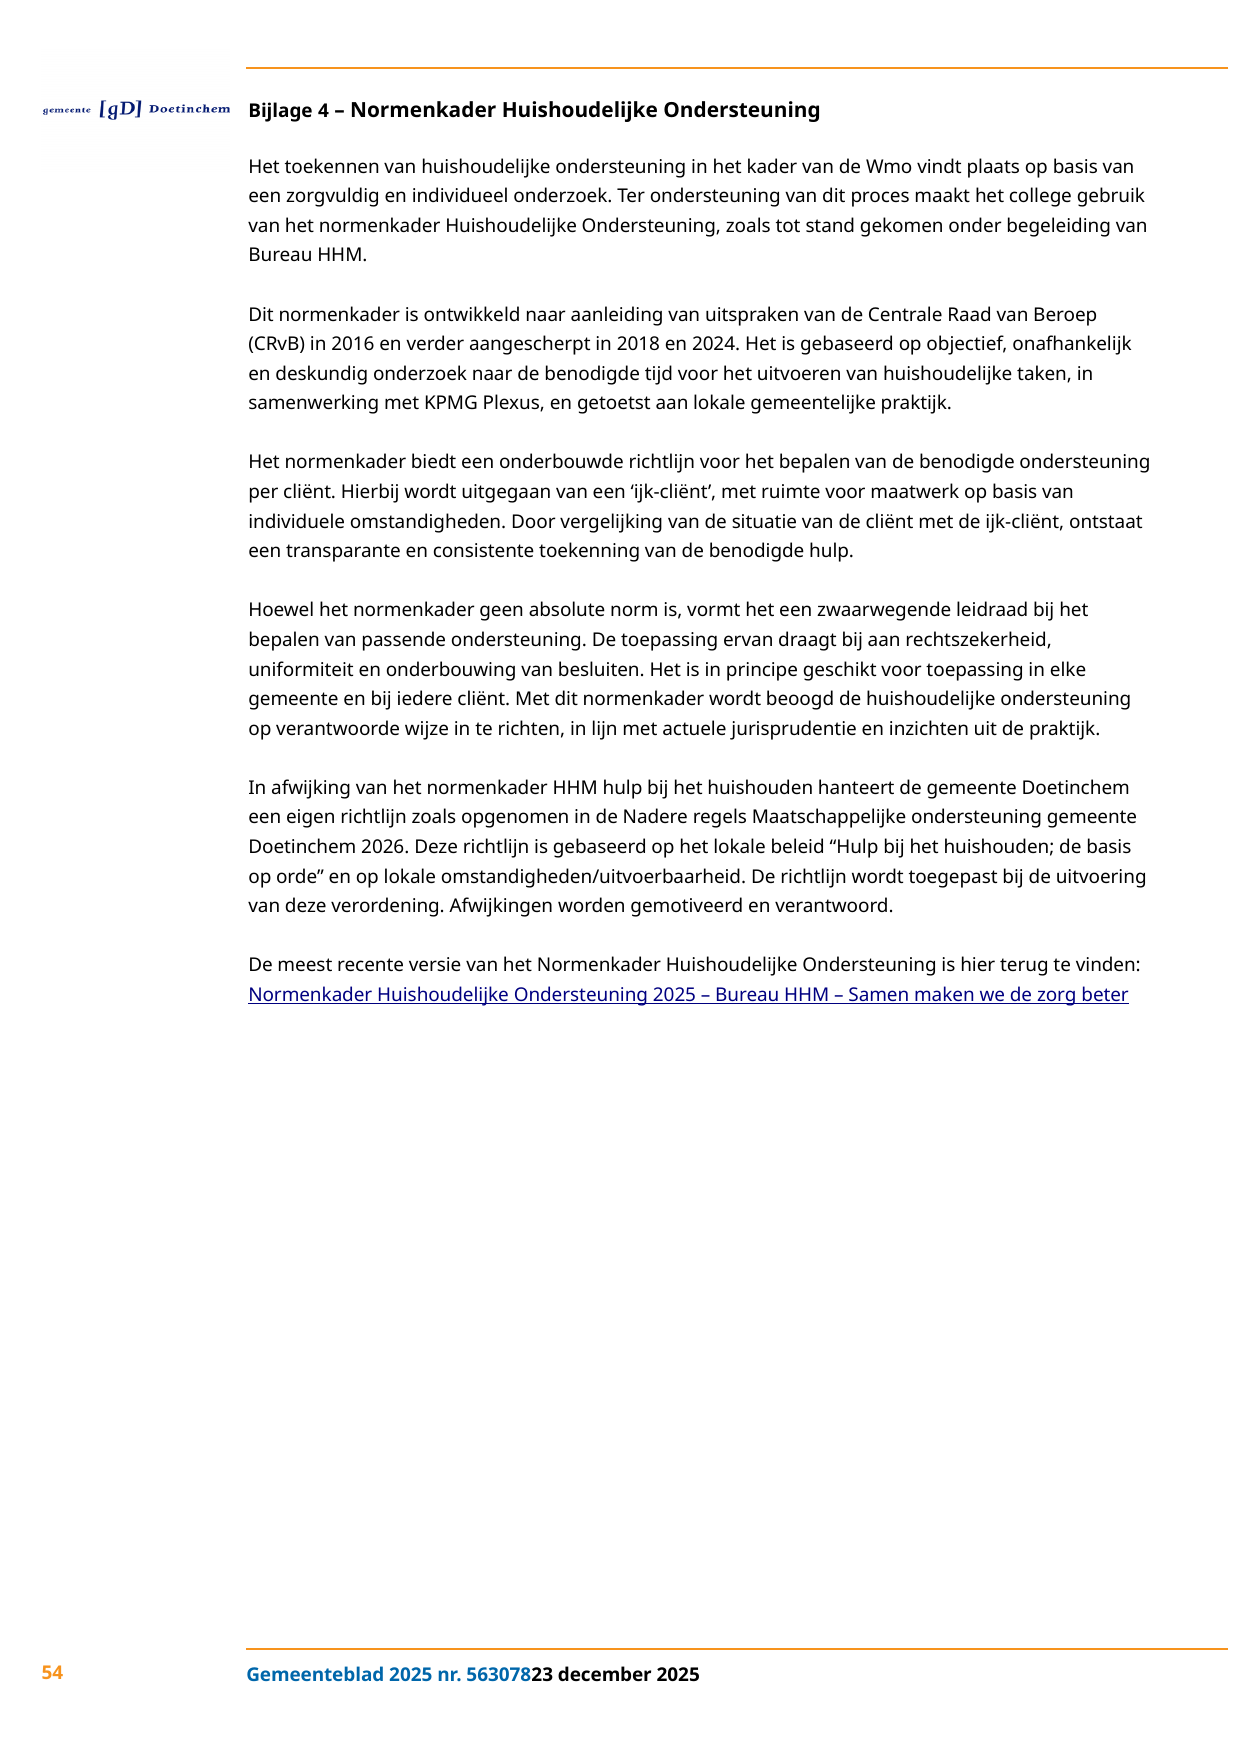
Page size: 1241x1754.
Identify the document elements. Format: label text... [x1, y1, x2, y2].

text In afwijking van het normenkader HHM hulp bij het huishouden hanteert de gemeente Doetinchem een eigen richtlijn zoals opgenomen in de Nadere regels Maatschappelijke ondersteuning gemeente Doetinchem 2026. Deze richtlijn is gebaseerd op het lokale beleid “Hulp bij het huishouden; de basis op orde” en op lokale omstandigheden/uitvoerbaarheid. De richtlijn wordt toegepast bij de uitvoering van deze verordening. Afwijkingen worden gemotiveerd en verantwoord. [248, 774, 1152, 918]
text Het normenkader biedt een onderbouwde richtlijn voor het bepalen van de benodigde ondersteuning per cliënt. Hierbij wordt uitgegaan van een ‘ijk-cliënt’, met ruimte voor maatwerk op basis van individuele omstandigheden. Door vergelijking van de situatie van de cliënt met de ijk-cliënt, ontstaat een transparante en consistente toekenning van de benodigde hulp. [248, 449, 1152, 563]
text De meest recente versie van het Normenkader Huishoudelijke Ondersteuning is hier terug te vinden: Normenkader Huishoudelijke Ondersteuning 2025 – Bureau HHM – Samen maken we de zorg beter [248, 952, 1152, 1007]
text Het toekennen van huishoudelijke ondersteuning in het kader van de Wmo vindt plaats op basis van een zorgvuldig en individueel onderzoek. Ter ondersteuning van dit proces maakt het college gebruik van het normenkader Huishoudelijke Ondersteuning, zoals tot stand gekomen onder begeleiding van Bureau HHM. [248, 153, 1152, 267]
text Bijlage 4 – Normenkader Huishoudelijke Ondersteuning [248, 95, 1152, 123]
text Dit normenkader is ontwikkeld naar aanleiding van uitspraken van de Centrale Raad van Beroep (CRvB) in 2016 en verder aangescherpt in 2018 en 2024. Het is gebaseerd op objectief, onafhankelijk en deskundig onderzoek naar de benodigde tijd voor het uitvoeren van huishoudelijke taken, in samenwerking met KPMG Plexus, en getoetst aan lokale gemeentelijke praktijk. [248, 301, 1152, 415]
text Hoewel het normenkader geen absolute norm is, vormt het een zwaarwegende leidraad bij het bepalen van passende ondersteuning. De toepassing ervan draagt bij aan rechtszekerheid, uniformiteit en onderbouwing van besluiten. Het is in principe geschikt voor toepassing in elke gemeente en bij iedere cliënt. Met dit normenkader wordt beoogd de huishoudelijke ondersteuning op verantwoorde wijze in te richten, in lijn met actuele jurisprudentie en inzichten uit de praktijk. [248, 597, 1152, 741]
picture [41, 47, 231, 172]
